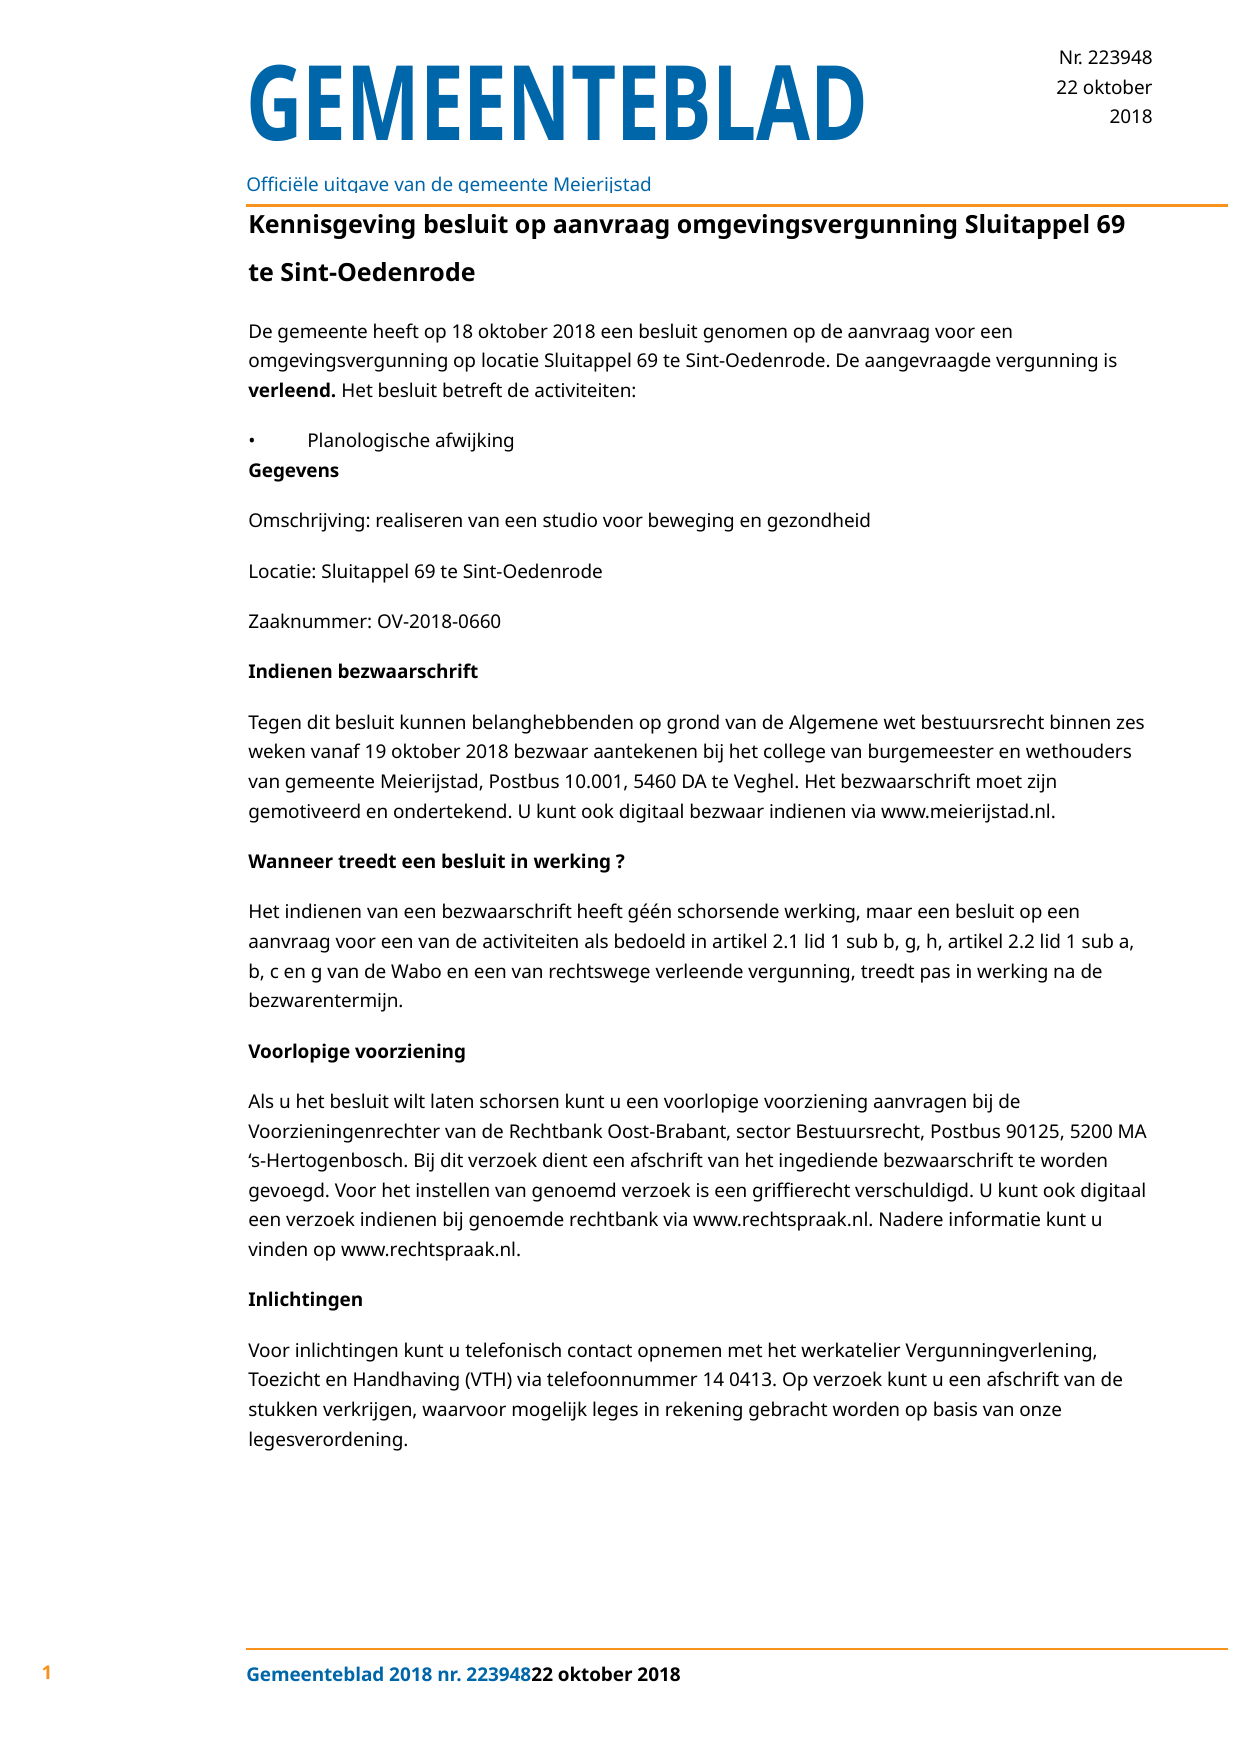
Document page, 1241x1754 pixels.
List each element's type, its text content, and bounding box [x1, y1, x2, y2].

text Locatie: Sluitappel 69 te Sint-Oedenrode [248, 558, 1152, 584]
text Voor inlichtingen kunt u telefonisch contact opnemen met het werkatelier Vergunningverlening, Toezicht en Handhaving (VTH) via telefoonnummer 14 0413. Op verzoek kunt u een afschrift van de stukken verkrijgen, waarvoor mogelijk leges in rekening gebracht worden op basis van onze legesverordening. [248, 1337, 1152, 1452]
text Als u het besluit wilt laten schorsen kunt u een voorlopige voorziening aanvragen bij de Voorzieningenrechter van de Rechtbank Oost-Brabant, sector Bestuursrecht, Postbus 90125, 5200 MA ‘s-Hertogenbosch. Bij dit verzoek dient een afschrift van het ingediende bezwaarschrift te worden gevoegd. Voor het instellen van genoemd verzoek is een griffierecht verschuldigd. U kunt ook digitaal een verzoek indienen bij genoemde rechtbank via www.rechtspraak.nl. Nadere informatie kunt u vinden op www.rechtspraak.nl. [248, 1088, 1152, 1262]
text Voorlopige voorziening [248, 1038, 1152, 1064]
text Gegevens [248, 457, 1152, 483]
picture [41, 47, 231, 172]
text Kennisgeving besluit op aanvraag omgevingsvergunning Sluitappel 69 te Sint-Oedenrode [248, 207, 1152, 288]
text Zaaknummer: OV-2018-0660 [248, 608, 1152, 634]
list Planologische afwijking [248, 427, 1152, 453]
text Indienen bezwaarschrift [248, 659, 1152, 684]
text Wanneer treedt een besluit in werking ? [248, 848, 1152, 874]
text Omschrijving: realiseren van een studio voor beweging en gezondheid [248, 507, 1152, 533]
text De gemeente heeft op 18 oktober 2018 een besluit genomen op de aanvraag voor een omgevingsvergunning op locatie Sluitappel 69 te Sint-Oedenrode. De aangevraagde vergunning is verleend. Het besluit betreft de activiteiten: [248, 318, 1152, 403]
text Het indienen van een bezwaarschrift heeft géén schorsende werking, maar een besluit op een aanvraag voor een van de activiteiten als bedoeld in artikel 2.1 lid 1 sub b, g, h, artikel 2.2 lid 1 sub a, b, c en g van de Wabo en een van rechtswege verleende vergunning, treedt pas in werking na de bezwarentermijn. [248, 899, 1152, 1013]
text Inlichtingen [248, 1287, 1152, 1312]
text Tegen dit besluit kunnen belanghebbenden op grond van de Algemene wet bestuursrecht binnen zes weken vanaf 19 oktober 2018 bezwaar aantekenen bij het college van burgemeester en wethouders van gemeente Meierijstad, Postbus 10.001, 5460 DA te Veghel. Het bezwaarschrift moet zijn gemotiveerd en ondertekend. U kunt ook digitaal bezwaar indienen via www.meierijstad.nl. [248, 709, 1152, 824]
